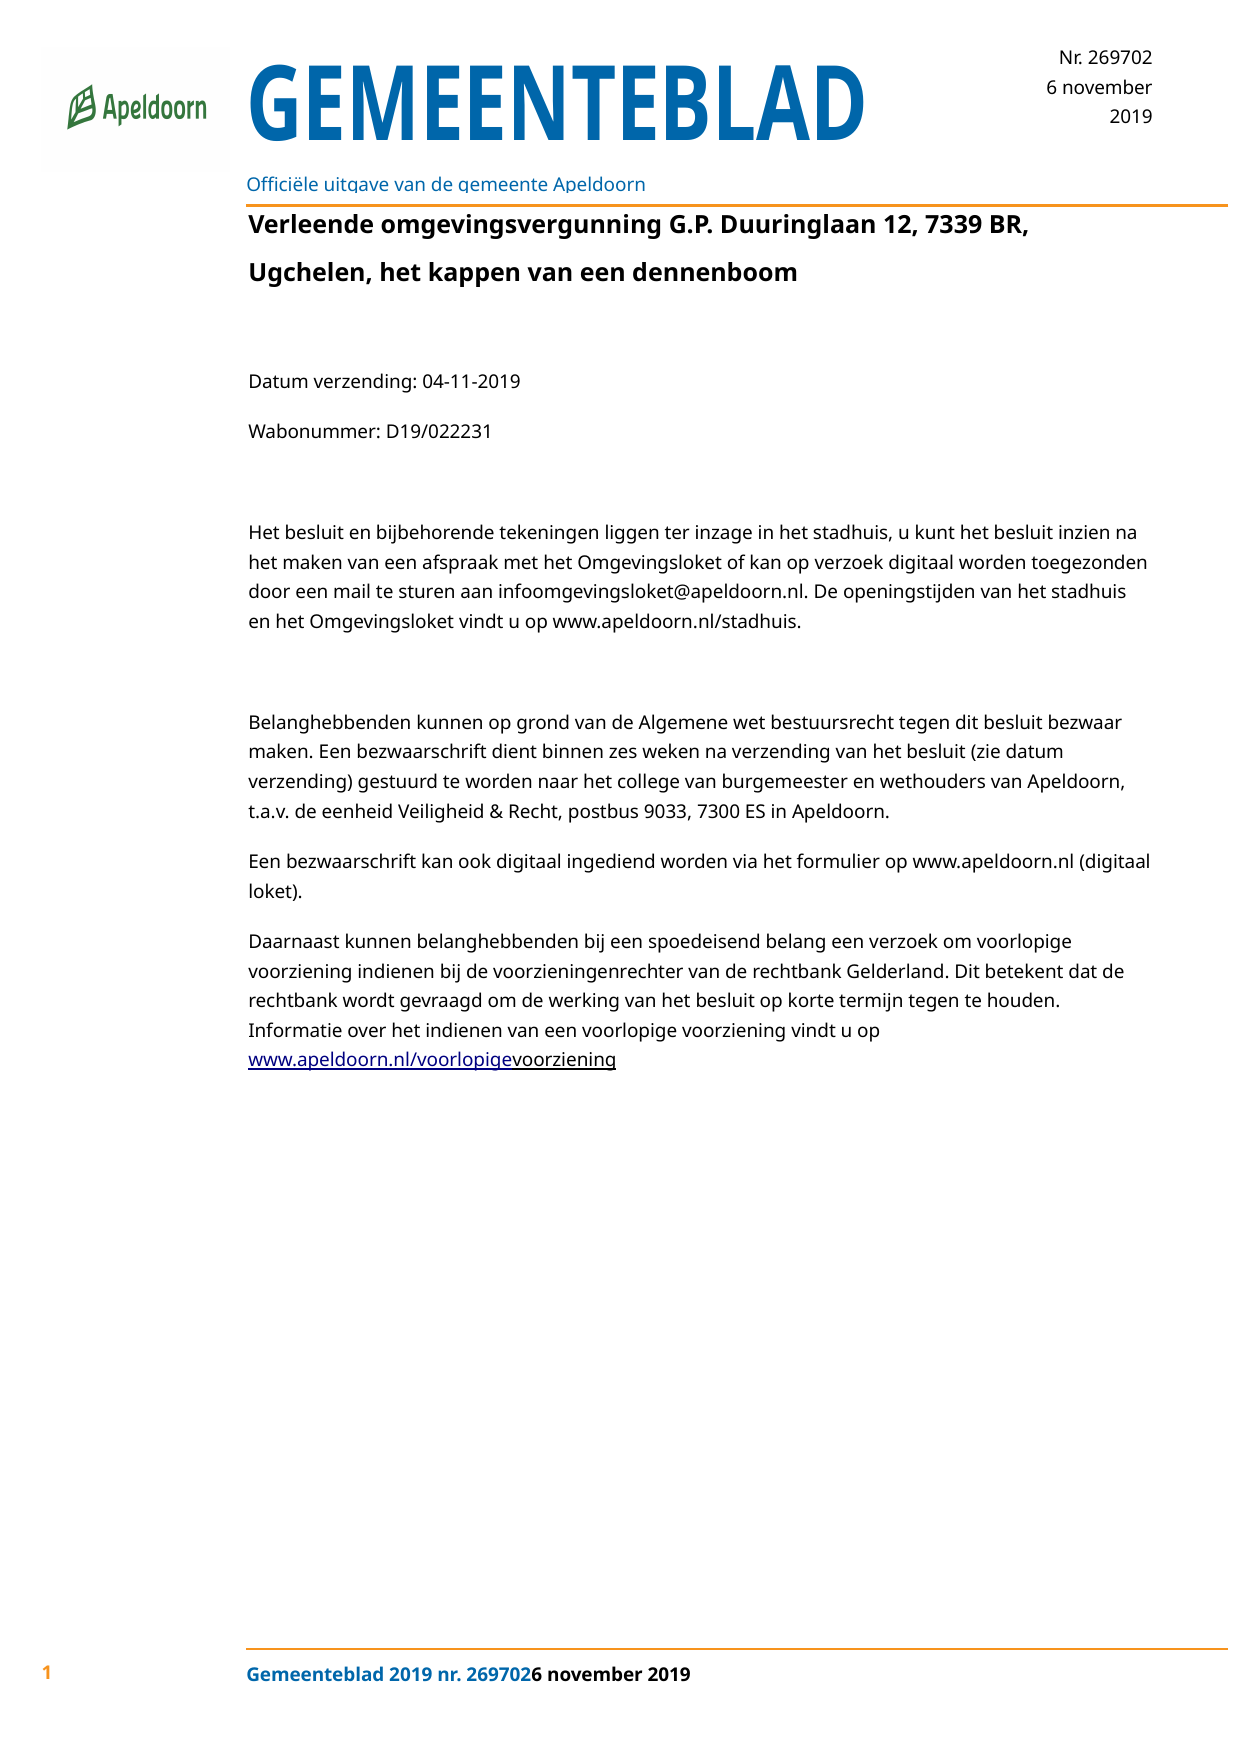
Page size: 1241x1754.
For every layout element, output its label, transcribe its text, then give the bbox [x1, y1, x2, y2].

text Het besluit en bijbehorende tekeningen liggen ter inzage in het stadhuis, u kunt het besluit inzien na het maken van een afspraak met het Omgevingsloket of kan op verzoek digitaal worden toegezonden door een mail te sturen aan infoomgevingsloket@apeldoorn.nl. De openingstijden van het stadhuis en het Omgevingsloket vindt u op www.apeldoorn.nl/stadhuis. [248, 519, 1152, 634]
text Belanghebbenden kunnen op grond van de Algemene wet bestuursrecht tegen dit besluit bezwaar maken. Een bezwaarschrift dient binnen zes weken na verzending van het besluit (zie datum verzending) gestuurd te worden naar het college van burgemeester en wethouders van Apeldoorn, t.a.v. de eenheid Veiligheid & Recht, postbus 9033, 7300 ES in Apeldoorn. [248, 709, 1152, 824]
text Daarnaast kunnen belanghebbenden bij een spoedeisend belang een verzoek om voorlopige voorziening indienen bij de voorzieningenrechter van de rechtbank Gelderland. Dit betekent dat de rechtbank wordt gevraagd om de werking van het besluit op korte termijn tegen te houden. Informatie over het indienen van een voorlopige voorziening vindt u op www.apeldoorn.nl/voorlopigevoorziening [248, 928, 1152, 1072]
text Verleende omgevingsvergunning G.P. Duuringlaan 12, 7339 BR, Ugchelen, het kappen van een dennenboom [248, 207, 1152, 288]
picture [41, 47, 231, 172]
text Datum verzending: 04-11-2019 [248, 368, 1152, 394]
text Een bezwaarschrift kan ook digitaal ingediend worden via het formulier op www.apeldoorn.nl (digitaal loket). [248, 848, 1152, 904]
text Wabonummer: D19/022231 [248, 419, 1152, 444]
